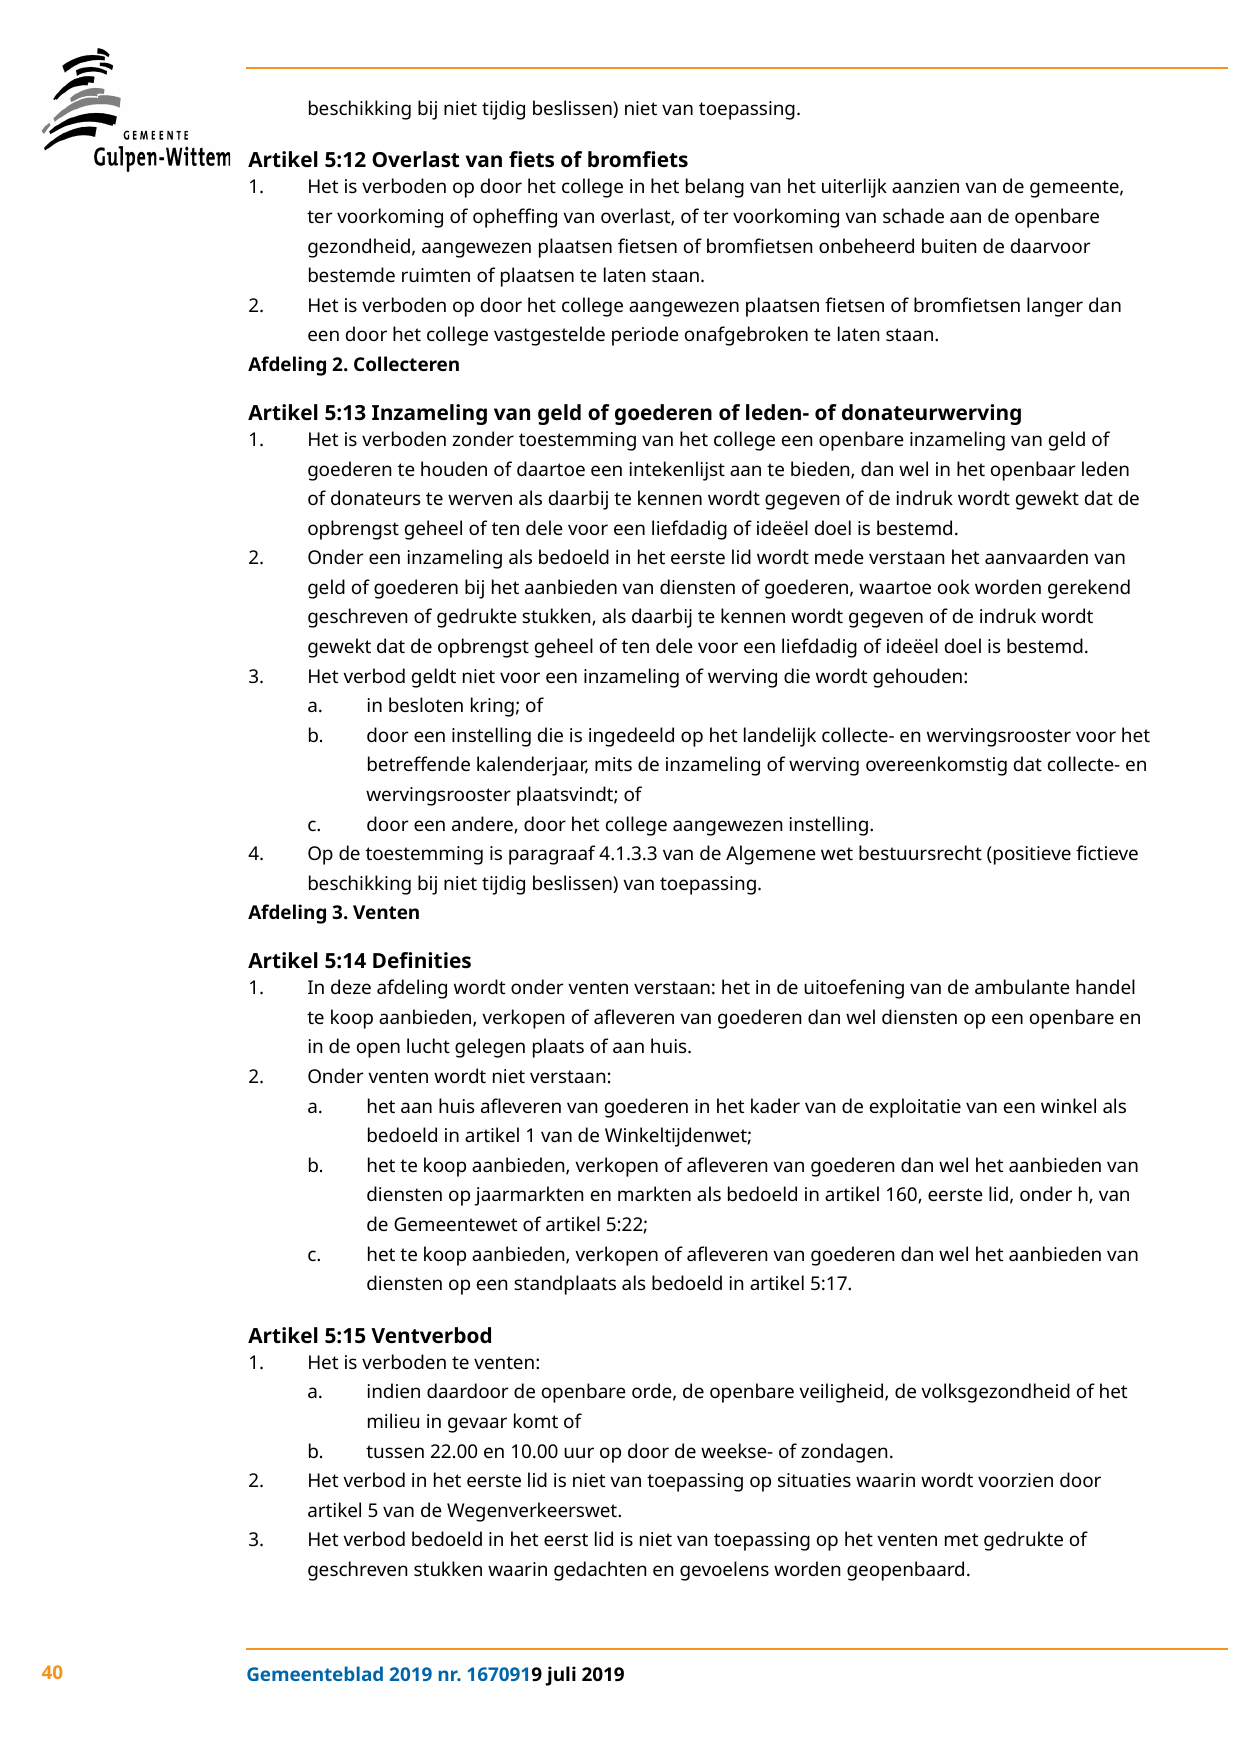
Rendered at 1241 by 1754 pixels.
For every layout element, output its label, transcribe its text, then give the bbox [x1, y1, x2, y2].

picture [41, 47, 231, 172]
list Op de toestemming is paragraaf 4.1.3.3 van de Algemene wet bestuursrecht (positieve fictieve beschikking bij niet tijdig beslissen) van toepassing. [248, 840, 1152, 896]
text Artikel 5:14 Definities [248, 946, 1152, 974]
list Het verbod bedoeld in het eerst lid is niet van toepassing op het venten met gedrukte of geschreven stukken waarin gedachten en gevoelens worden geopenbaard. [248, 1527, 1152, 1582]
text Afdeling 3. Venten [248, 899, 1152, 925]
list In deze afdeling wordt onder venten verstaan: het in de uitoefening van de ambulante handel te koop aanbieden, verkopen of afleveren van goederen dan wel diensten op een openbare en in de open lucht gelegen plaats of aan huis. [248, 974, 1152, 1059]
list Onder venten wordt niet verstaan: [248, 1063, 1152, 1089]
list beschikking bij niet tijdig beslissen) niet van toepassing. [248, 95, 1152, 121]
list Het is verboden op door het college in het belang van het uiterlijk aanzien van de gemeente, ter voorkoming of opheffing van overlast, of ter voorkoming van schade aan de openbare gezondheid, aangewezen plaatsen fietsen of bromfietsen onbeheerd buiten de daarvoor bestemde ruimten of plaatsen te laten staan. [248, 174, 1152, 288]
list Het is verboden zonder toestemming van het college een openbare inzameling van geld of goederen te houden of daartoe een intekenlijst aan te bieden, dan wel in het openbaar leden of donateurs te werven als daarbij te kennen wordt gegeven of de indruk wordt gewekt dat de opbrengst geheel of ten dele voor een liefdadig of ideëel doel is bestemd. [248, 426, 1152, 541]
list Het verbod in het eerste lid is niet van toepassing op situaties waarin wordt voorzien door artikel 5 van de Wegenverkeerswet. [248, 1467, 1152, 1523]
list Het is verboden te venten: [248, 1349, 1152, 1375]
list indien daardoor de openbare orde, de openbare veiligheid, de volksgezondheid of het milieu in gevaar komt of [307, 1379, 1152, 1434]
list door een andere, door het college aangewezen instelling. [307, 811, 1152, 836]
text Afdeling 2. Collecteren [248, 351, 1152, 377]
list het te koop aanbieden, verkopen of afleveren van goederen dan wel het aanbieden van diensten op een standplaats als bedoeld in artikel 5:17. [307, 1241, 1152, 1296]
text Artikel 5:15 Ventverbod [248, 1321, 1152, 1349]
text Artikel 5:13 Inzameling van geld of goederen of leden- of donateurwerving [248, 398, 1152, 426]
list tussen 22.00 en 10.00 uur op door de weekse- of zondagen. [307, 1438, 1152, 1464]
list het aan huis afleveren van goederen in het kader van de exploitatie van een winkel als bedoeld in artikel 1 van de Winkeltijdenwet; [307, 1093, 1152, 1148]
list Het verbod geldt niet voor een inzameling of werving die wordt gehouden: [248, 663, 1152, 688]
list in besloten kring; of [307, 692, 1152, 718]
list Onder een inzameling als bedoeld in het eerste lid wordt mede verstaan het aanvaarden van geld of goederen bij het aanbieden van diensten of goederen, waartoe ook worden gerekend geschreven of gedrukte stukken, als daarbij te kennen wordt gegeven of de indruk wordt gewekt dat de opbrengst geheel of ten dele voor een liefdadig of ideëel doel is bestemd. [248, 544, 1152, 659]
list Het is verboden op door het college aangewezen plaatsen fietsen of bromfietsen langer dan een door het college vastgestelde periode onafgebroken te laten staan. [248, 292, 1152, 347]
list door een instelling die is ingedeeld op het landelijk collecte- en wervingsrooster voor het betreffende kalenderjaar, mits de inzameling of werving overeenkomstig dat collecte- en wervingsrooster plaatsvindt; of [307, 722, 1152, 807]
text Artikel 5:12 Overlast van fiets of bromfiets [248, 145, 1152, 174]
list het te koop aanbieden, verkopen of afleveren van goederen dan wel het aanbieden van diensten op jaarmarkten en markten als bedoeld in artikel 160, eerste lid, onder h, van de Gemeentewet of artikel 5:22; [307, 1152, 1152, 1237]
